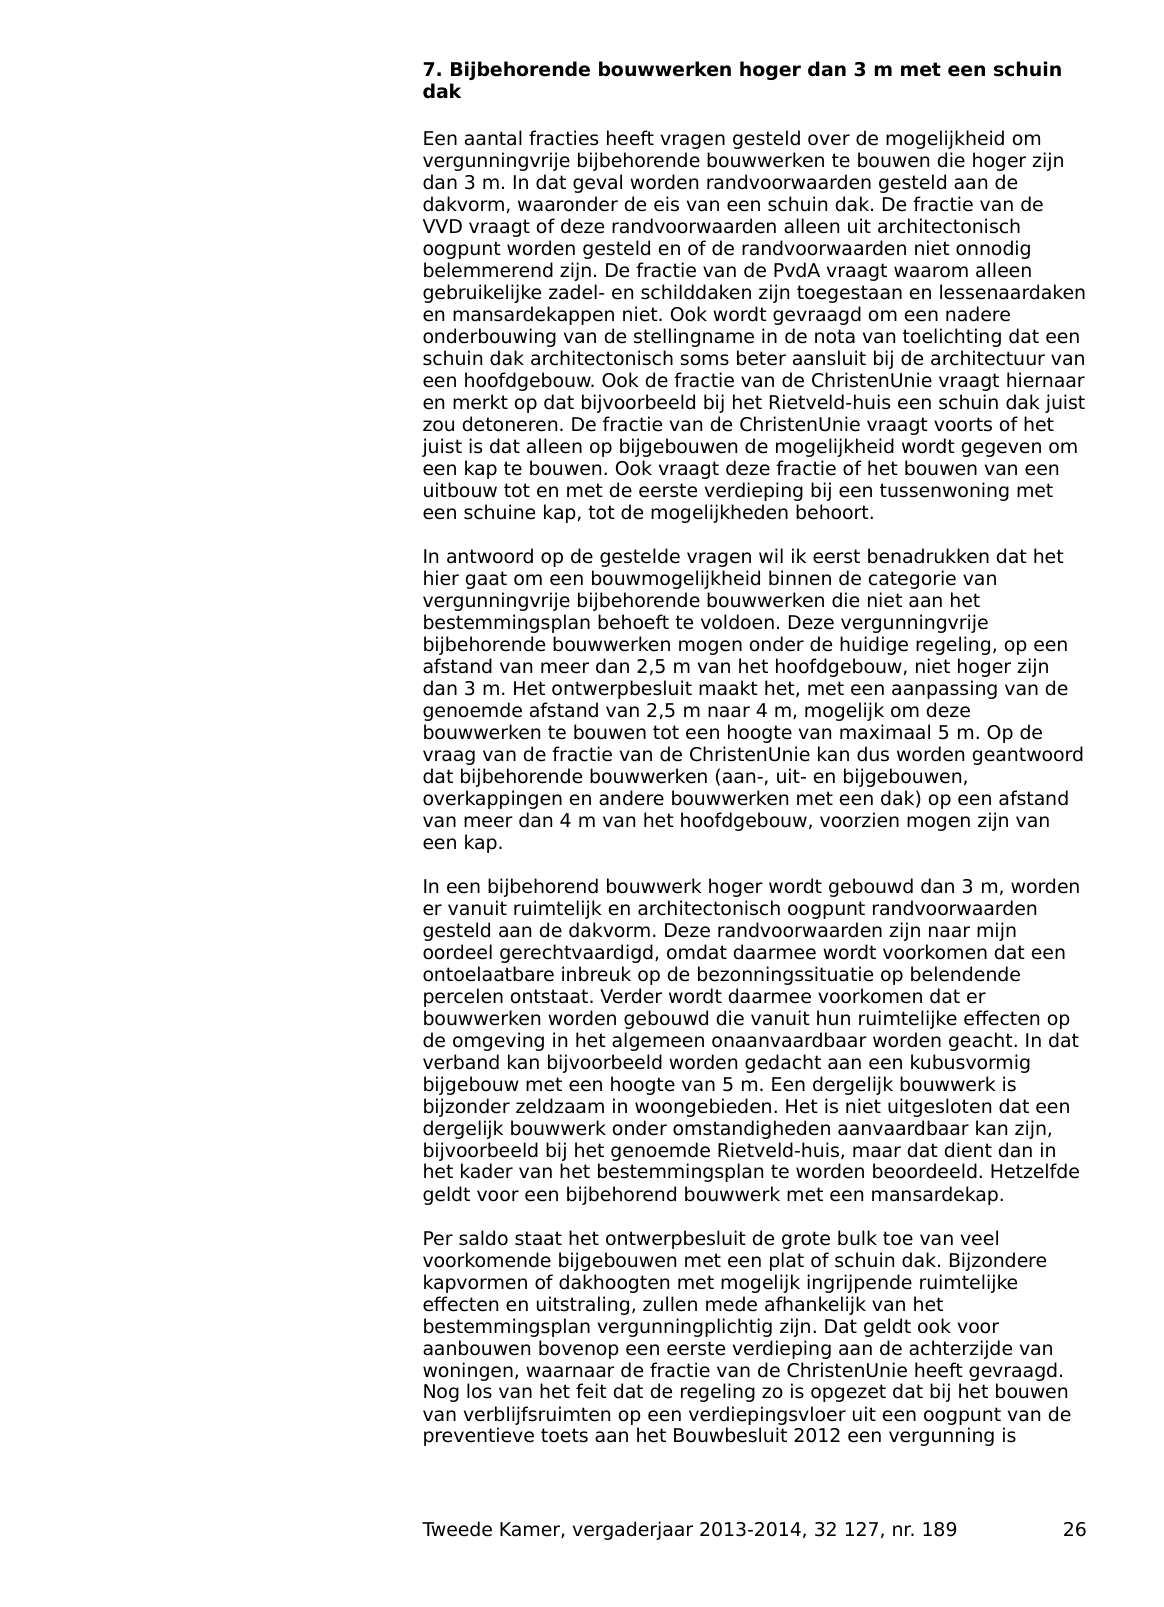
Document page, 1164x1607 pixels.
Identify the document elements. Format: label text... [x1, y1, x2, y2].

subtitle 7. Bijbehorende bouwwerken hoger dan 3 m met een schuin dak [422, 59, 1087, 103]
text Per saldo staat het ontwerpbesluit de grote bulk toe van veel voorkomende bijgebouwen met een plat of schuin dak. Bijzondere kapvormen of dakhoogten met mogelijk ingrijpende ruimtelijke effecten en uitstraling, zullen mede afhankelijk van het bestemmingsplan vergunningplichtig zijn. Dat geldt ook voor aanbouwen bovenop een eerste verdieping aan de achterzijde van woningen, waarnaar de fractie van de ChristenUnie heeft gevraagd. Nog los van het feit dat de regeling zo is opgezet dat bij het bouwen van verblijfsruimten op een verdiepingsvloer uit een oogpunt van de preventieve toets aan het Bouwbesluit 2012 een vergunning is [422, 1228, 1087, 1447]
text Een aantal fracties heeft vragen gesteld over de mogelijkheid om vergunningvrije bijbehorende bouwwerken te bouwen die hoger zijn dan 3 m. In dat geval worden randvoorwaarden gesteld aan de dakvorm, waaronder de eis van een schuin dak. De fractie van de VVD vraagt of deze randvoorwaarden alleen uit architectonisch oogpunt worden gesteld en of de randvoorwaarden niet onnodig belemmerend zijn. De fractie van de PvdA vraagt waarom alleen gebruikelijke zadel- en schilddaken zijn toegestaan en lessenaardaken en mansardekappen niet. Ook wordt gevraagd om een nadere onderbouwing van de stellingname in de nota van toelichting dat een schuin dak architectonisch soms beter aansluit bij de architectuur van een hoofdgebouw. Ook de fractie van de ChristenUnie vraagt hiernaar en merkt op dat bijvoorbeeld bij het Rietveld-huis een schuin dak juist zou detoneren. De fractie van de ChristenUnie vraagt voorts of het juist is dat alleen op bijgebouwen de mogelijkheid wordt gegeven om een kap te bouwen. Ook vraagt deze fractie of het bouwen van een uitbouw tot en met de eerste verdieping bij een tussenwoning met een schuine kap, tot de mogelijkheden behoort. [422, 128, 1087, 524]
text In antwoord op de gestelde vragen wil ik eerst benadrukken dat het hier gaat om een bouwmogelijkheid binnen de categorie van vergunningvrije bijbehorende bouwwerken die niet aan het bestemmingsplan behoeft te voldoen. Deze vergunningvrije bijbehorende bouwwerken mogen onder de huidige regeling, op een afstand van meer dan 2,5 m van het hoofdgebouw, niet hoger zijn dan 3 m. Het ontwerpbesluit maakt het, met een aanpassing van de genoemde afstand van 2,5 m naar 4 m, mogelijk om deze bouwwerken te bouwen tot een hoogte van maximaal 5 m. Op de vraag van de fractie van de ChristenUnie kan dus worden geantwoord dat bijbehorende bouwwerken (aan-, uit- en bijgebouwen, overkappingen en andere bouwwerken met een dak) op een afstand van meer dan 4 m van het hoofdgebouw, voorzien mogen zijn van een kap. [422, 546, 1087, 853]
text In een bijbehorend bouwwerk hoger wordt gebouwd dan 3 m, worden er vanuit ruimtelijk en architectonisch oogpunt randvoorwaarden gesteld aan de dakvorm. Deze randvoorwaarden zijn naar mijn oordeel gerechtvaardigd, omdat daarmee wordt voorkomen dat een ontoelaatbare inbreuk op de bezonningssituatie op belendende percelen ontstaat. Verder wordt daarmee voorkomen dat er bouwwerken worden gebouwd die vanuit hun ruimtelijke effecten op de omgeving in het algemeen onaanvaardbaar worden geacht. In dat verband kan bijvoorbeeld worden gedacht aan een kubusvormig bijgebouw met een hoogte van 5 m. Een dergelijk bouwwerk is bijzonder zeldzaam in woongebieden. Het is niet uitgesloten dat een dergelijk bouwwerk onder omstandigheden aanvaardbaar kan zijn, bijvoorbeeld bij het genoemde Rietveld-huis, maar dat dient dan in het kader van het bestemmingsplan te worden beoordeeld. Hetzelfde geldt voor een bijbehorend bouwwerk met een mansardekap. [422, 876, 1087, 1205]
